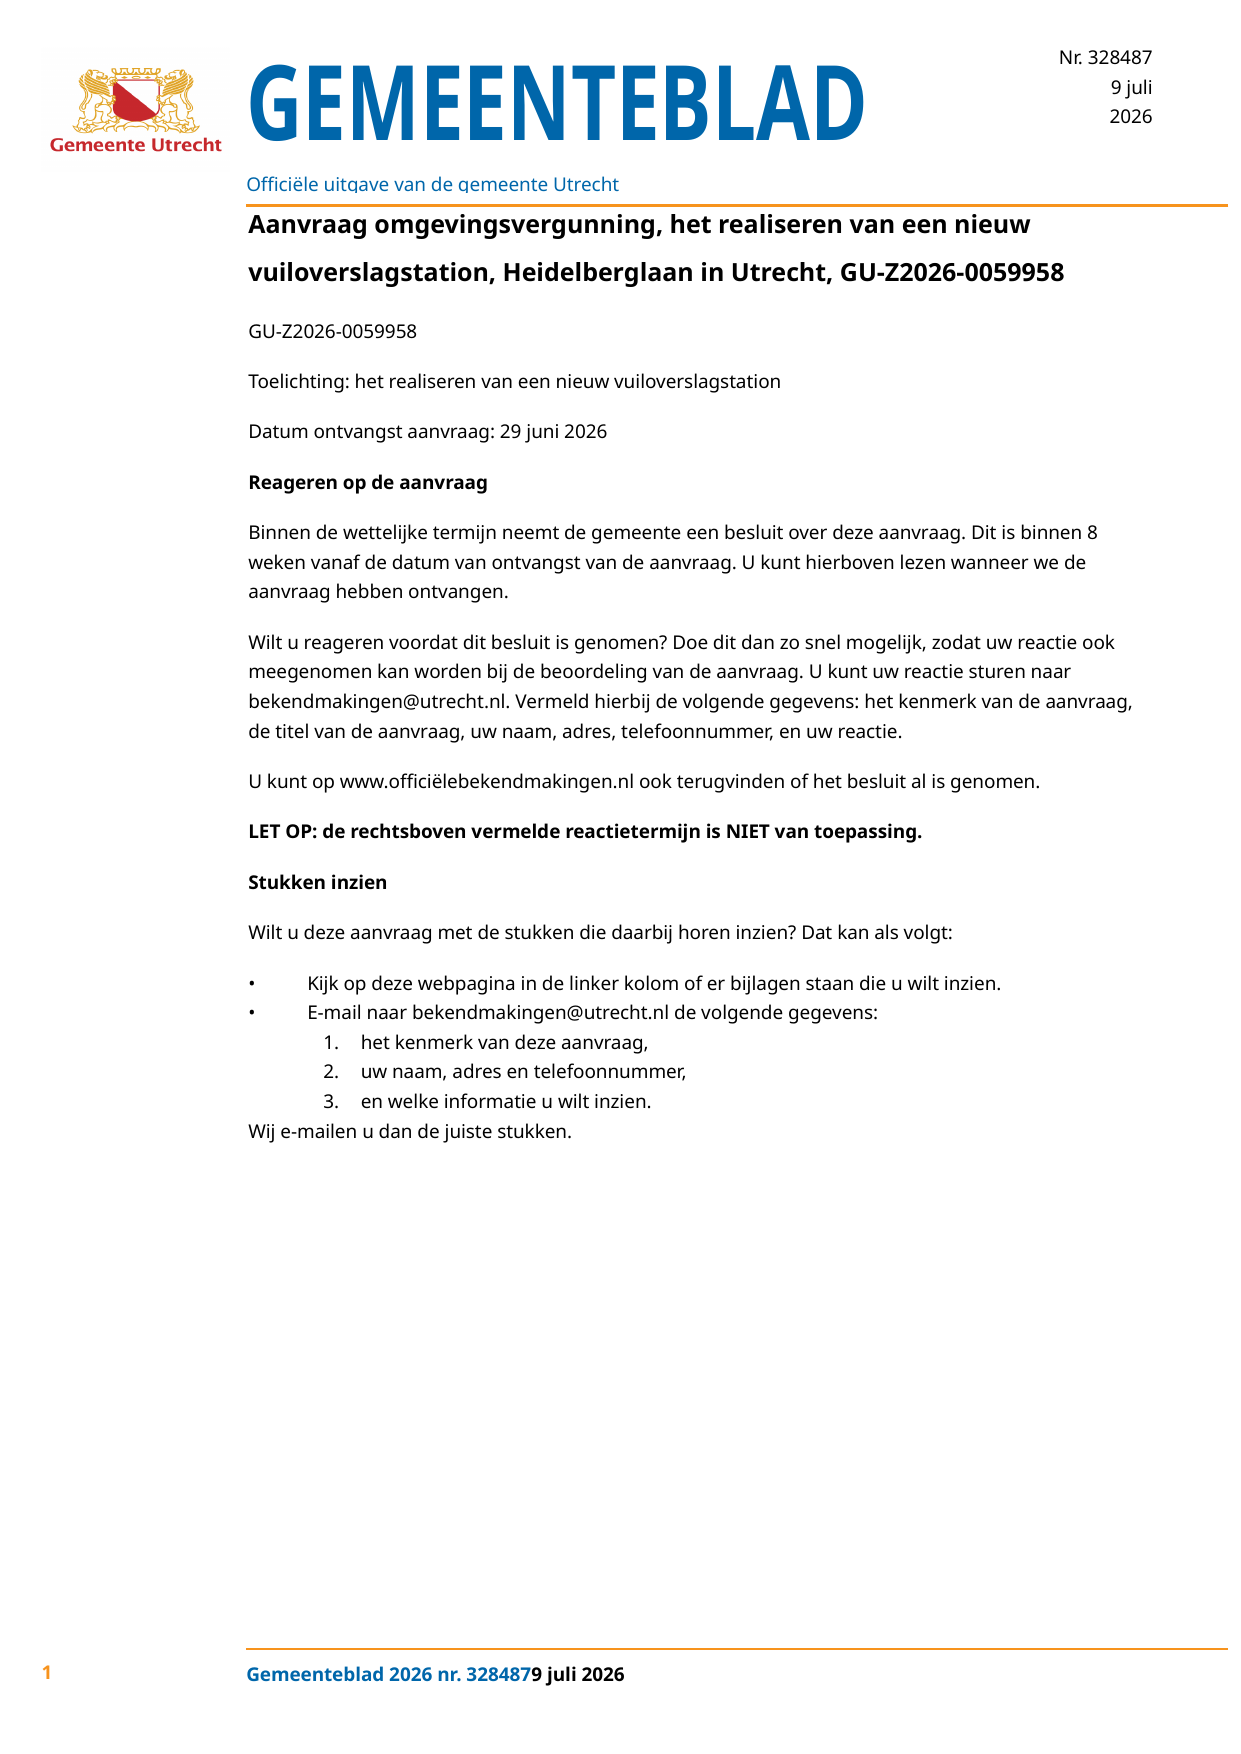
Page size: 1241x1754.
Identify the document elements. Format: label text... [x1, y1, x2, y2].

text U kunt op www.officiëlebekendmakingen.nl ook terugvinden of het besluit al is genomen. [248, 768, 1152, 794]
text Binnen de wettelijke termijn neemt de gemeente een besluit over deze aanvraag. Dit is binnen 8 weken vanaf de datum van ontvangst van de aanvraag. U kunt hierboven lezen wanneer we de aanvraag hebben ontvangen. [248, 519, 1152, 604]
text LET OP: de rechtsboven vermelde reactietermijn is NIET van toepassing. [248, 819, 1152, 844]
text Reageren op de aanvraag [248, 469, 1152, 495]
list en welke informatie u wilt inzien. [323, 1088, 1152, 1114]
picture [41, 47, 231, 172]
text GU-Z2026-0059958 [248, 318, 1152, 344]
text Datum ontvangst aanvraag: 29 juni 2026 [248, 419, 1152, 444]
text Wij e-mailen u dan de juiste stukken. [248, 1118, 1152, 1144]
list uw naam, adres en telefoonnummer, [323, 1059, 1152, 1084]
list Kijk op deze webpagina in de linker kolom of er bijlagen staan die u wilt inzien. [248, 970, 1152, 996]
text Aanvraag omgevingsvergunning, het realiseren van een nieuw vuiloverslagstation, Heidelberglaan in Utrecht, GU-Z2026-0059958 [248, 207, 1152, 288]
text Wilt u reageren voordat dit besluit is genomen? Doe dit dan zo snel mogelijk, zodat uw reactie ook meegenomen kan worden bij de beoordeling van de aanvraag. U kunt uw reactie sturen naar bekendmakingen@utrecht.nl. Vermeld hierbij de volgende gegevens: het kenmerk van de aanvraag, de titel van de aanvraag, uw naam, adres, telefoonnummer, en uw reactie. [248, 629, 1152, 744]
text Wilt u deze aanvraag met de stukken die daarbij horen inzien? Dat kan als volgt: [248, 919, 1152, 945]
list E-mail naar bekendmakingen@utrecht.nl de volgende gegevens: [248, 999, 1152, 1025]
list het kenmerk van deze aanvraag, [323, 1029, 1152, 1055]
text Stukken inzien [248, 869, 1152, 895]
text Toelichting: het realiseren van een nieuw vuiloverslagstation [248, 368, 1152, 394]
